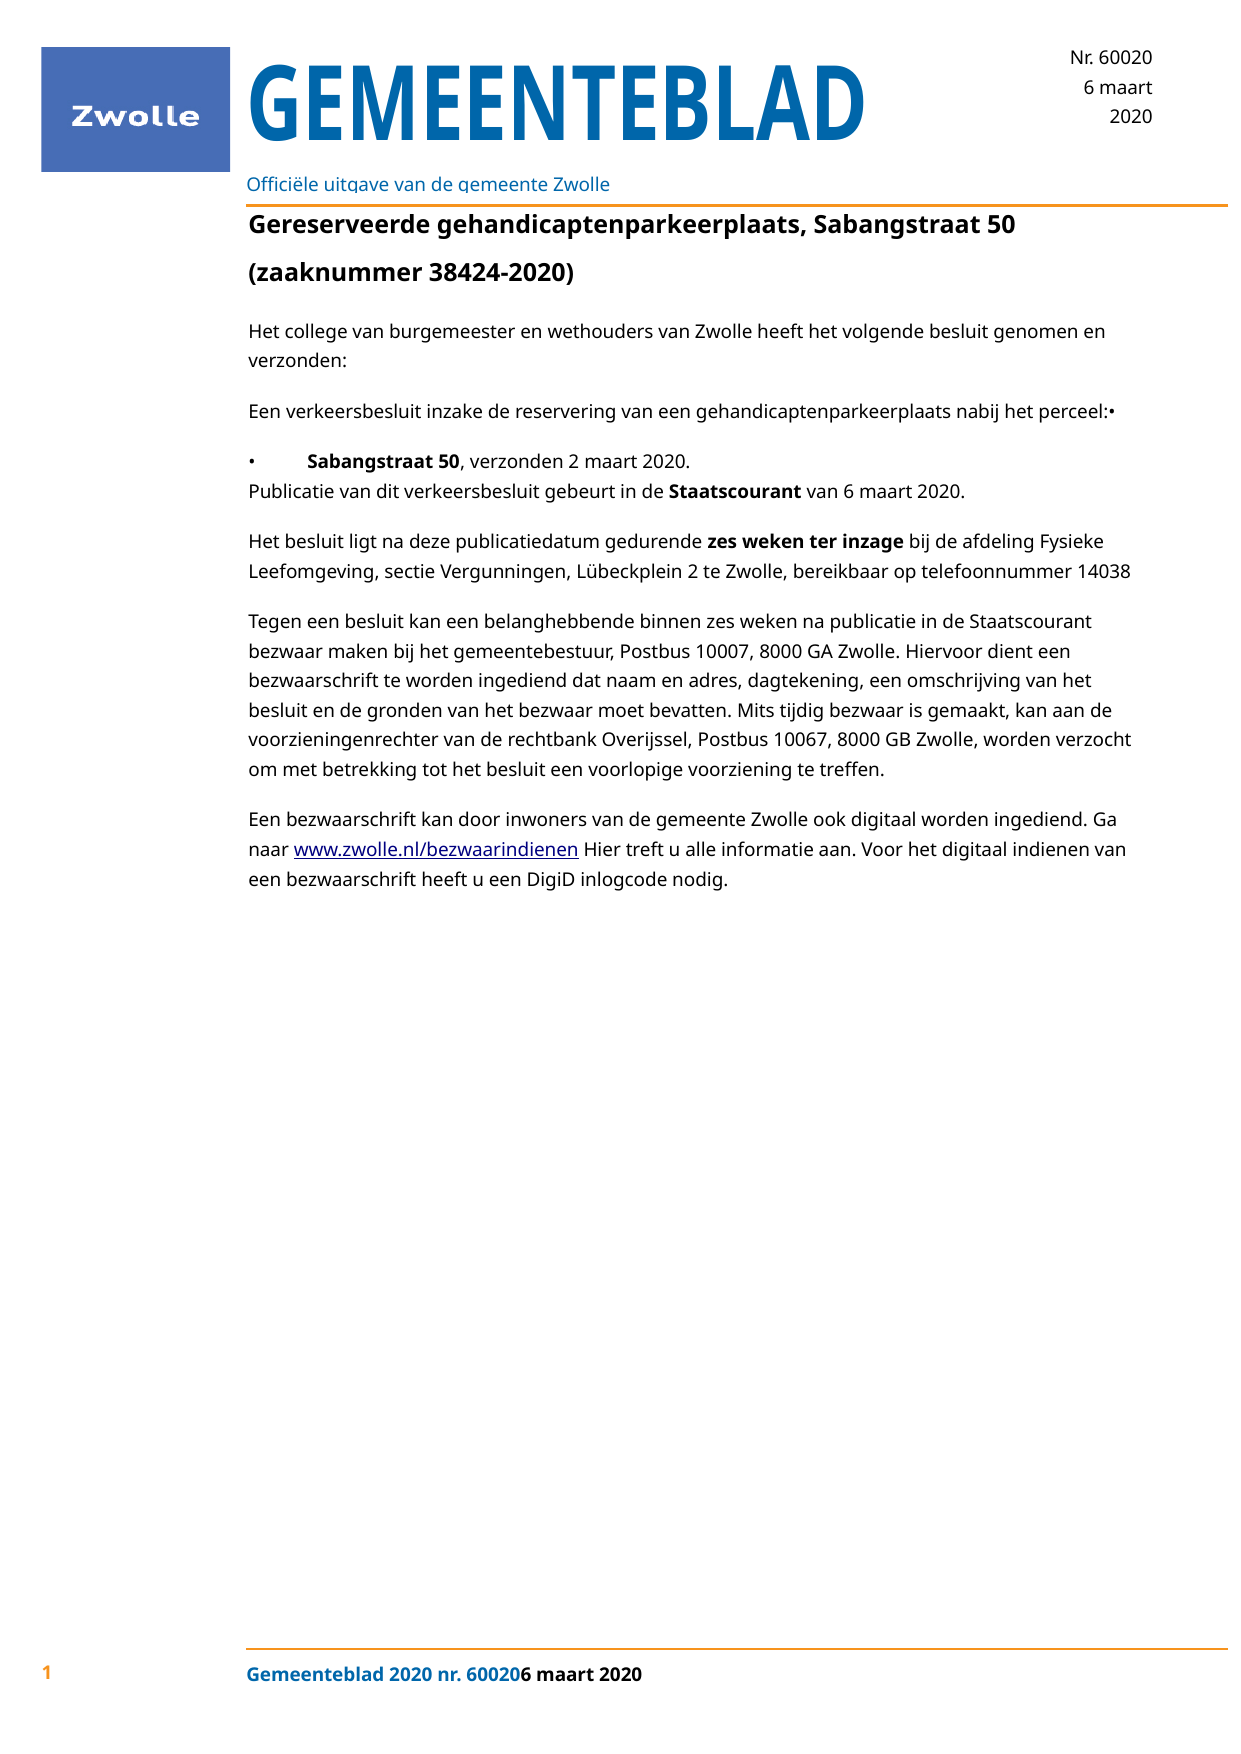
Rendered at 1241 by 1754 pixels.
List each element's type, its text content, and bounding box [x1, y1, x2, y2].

picture [41, 47, 231, 172]
text Het college van burgemeester en wethouders van Zwolle heeft het volgende besluit genomen en verzonden: [248, 318, 1152, 373]
text Het besluit ligt na deze publicatiedatum gedurende zes weken ter inzage bij de afdeling Fysieke Leefomgeving, sectie Vergunningen, Lübeckplein 2 te Zwolle, bereikbaar op telefoonnummer 14038 [248, 528, 1152, 584]
text Een verkeersbesluit inzake de reservering van een gehandicaptenparkeerplaats nabij het perceel:• [248, 398, 1152, 424]
text Een bezwaarschrift kan door inwoners van de gemeente Zwolle ook digitaal worden ingediend. Ga naar www.zwolle.nl/bezwaarindienen Hier treft u alle informatie aan. Voor het digitaal indienen van een bezwaarschrift heeft u een DigiD inlogcode nodig. [248, 807, 1152, 892]
text Gereserveerde gehandicaptenparkeerplaats, Sabangstraat 50 (zaaknummer 38424-2020) [248, 207, 1152, 288]
text Tegen een besluit kan een belanghebbende binnen zes weken na publicatie in de Staatscourant bezwaar maken bij het gemeentebestuur, Postbus 10007, 8000 GA Zwolle. Hiervoor dient een bezwaarschrift te worden ingediend dat naam en adres, dagtekening, een omschrijving van het besluit en de gronden van het bezwaar moet bevatten. Mits tijdig bezwaar is gemaakt, kan aan de voorzieningenrechter van de rechtbank Overijssel, Postbus 10067, 8000 GB Zwolle, worden verzocht om met betrekking tot het besluit een voorlopige voorziening te treffen. [248, 608, 1152, 782]
list Sabangstraat 50, verzonden 2 maart 2020. [248, 448, 1152, 474]
text Publicatie van dit verkeersbesluit gebeurt in de Staatscourant van 6 maart 2020. [248, 478, 1152, 504]
